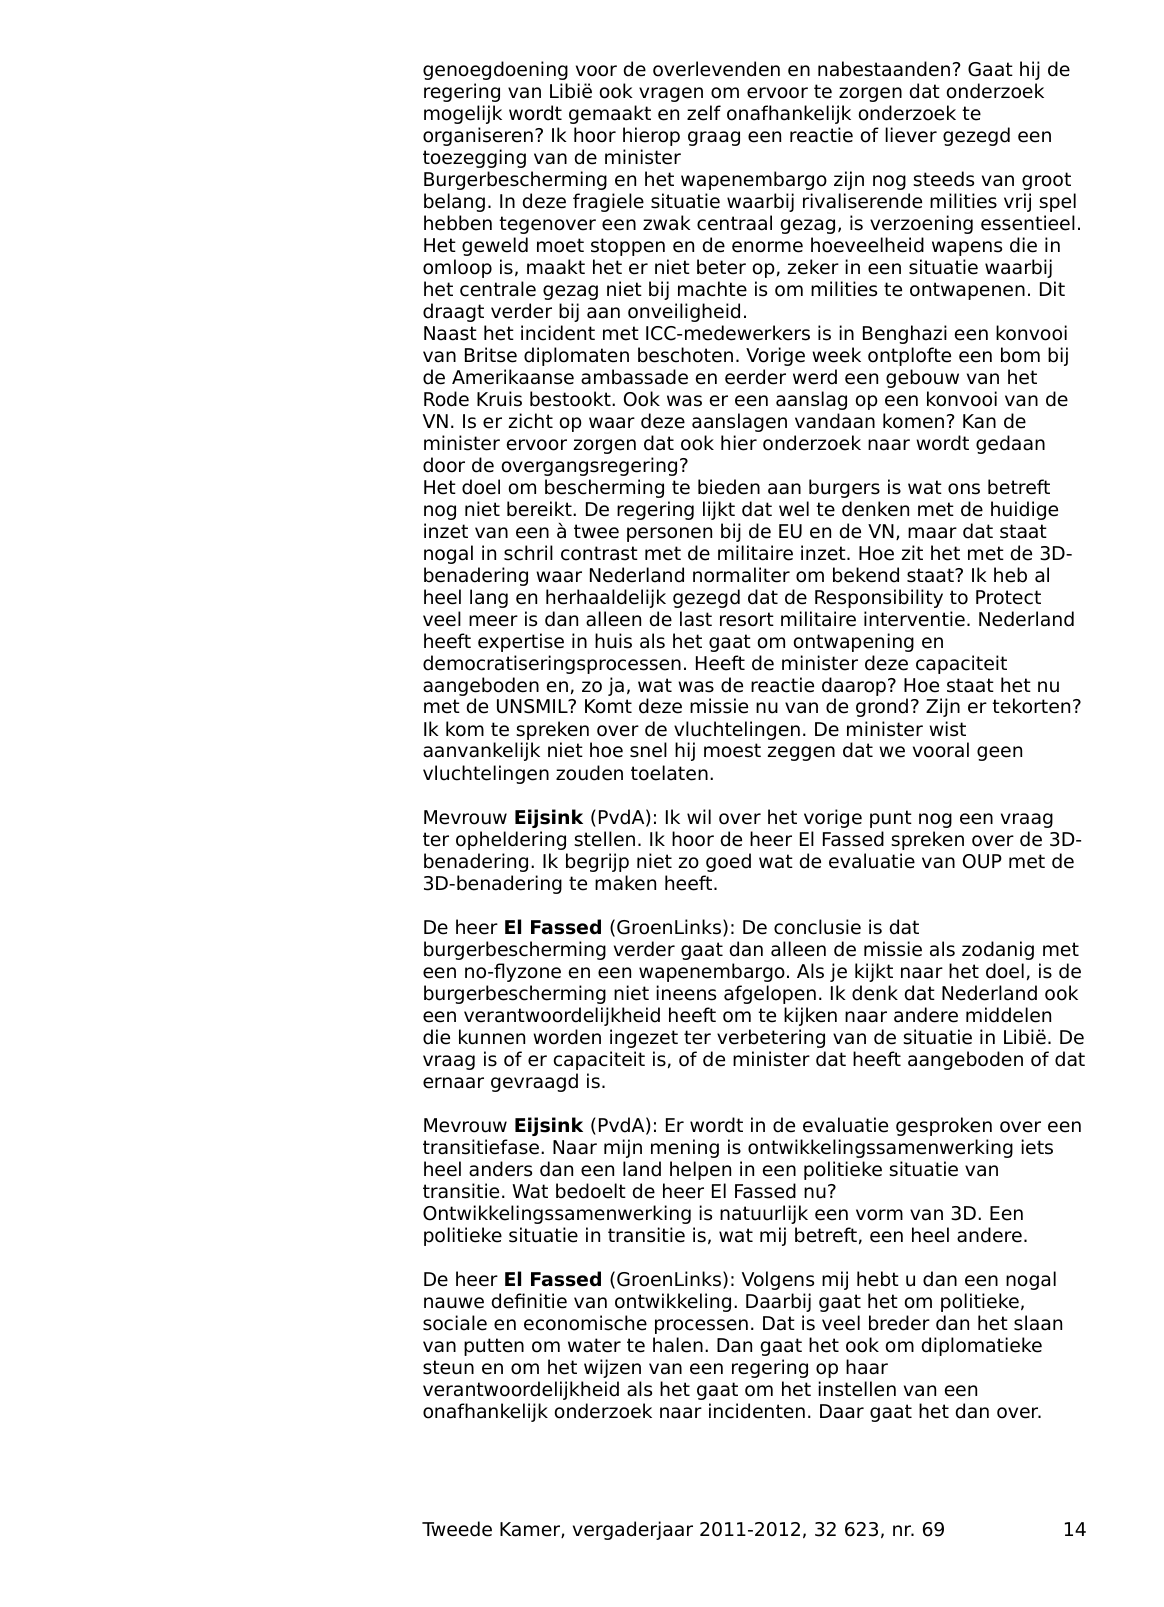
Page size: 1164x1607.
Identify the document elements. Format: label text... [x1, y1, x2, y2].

text Naast het incident met ICC-medewerkers is in Benghazi een konvooi van Britse diplomaten beschoten. Vorige week ontplofte een bom bij de Amerikaanse ambassade en eerder werd een gebouw van het Rode Kruis bestookt. Ook was er een aanslag op een konvooi van de VN. Is er zicht op waar deze aanslagen vandaan komen? Kan de minister ervoor zorgen dat ook hier onderzoek naar wordt gedaan door de overgangsregering? [422, 323, 1087, 477]
text Burgerbescherming en het wapenembargo zijn nog steeds van groot belang. In deze fragiele situatie waarbij rivaliserende milities vrij spel hebben tegenover een zwak centraal gezag, is verzoening essentieel. Het geweld moet stoppen en de enorme hoeveelheid wapens die in omloop is, maakt het er niet beter op, zeker in een situatie waarbij het centrale gezag niet bij machte is om milities te ontwapenen. Dit draagt verder bij aan onveiligheid. [422, 169, 1087, 323]
text De heer El Fassed (GroenLinks): De conclusie is dat burgerbescherming verder gaat dan alleen de missie als zodanig met een no-flyzone en een wapenembargo. Als je kijkt naar het doel, is de burgerbescherming niet ineens afgelopen. Ik denk dat Nederland ook een verantwoordelijkheid heeft om te kijken naar andere middelen die kunnen worden ingezet ter verbetering van de situatie in Libië. De vraag is of er capaciteit is, of de minister dat heeft aangeboden of dat ernaar gevraagd is. [422, 917, 1087, 1092]
text Mevrouw Eijsink (PvdA): Ik wil over het vorige punt nog een vraag ter opheldering stellen. Ik hoor de heer El Fassed spreken over de 3D-benadering. Ik begrijp niet zo goed wat de evaluatie van OUP met de 3D-benadering te maken heeft. [422, 807, 1087, 894]
text genoegdoening voor de overlevenden en nabestaanden? Gaat hij de regering van Libië ook vragen om ervoor te zorgen dat onderzoek mogelijk wordt gemaakt en zelf onafhankelijk onderzoek te organiseren? Ik hoor hierop graag een reactie of liever gezegd een toezegging van de minister [422, 59, 1087, 169]
text Het doel om bescherming te bieden aan burgers is wat ons betreft nog niet bereikt. De regering lijkt dat wel te denken met de huidige inzet van een à twee personen bij de EU en de VN, maar dat staat nogal in schril contrast met de militaire inzet. Hoe zit het met de 3D-benadering waar Nederland normaliter om bekend staat? Ik heb al heel lang en herhaaldelijk gezegd dat de Responsibility to Protect veel meer is dan alleen de last resort militaire interventie. Nederland heeft expertise in huis als het gaat om ontwapening en democratiseringsprocessen. Heeft de minister deze capaciteit aangeboden en, zo ja, wat was de reactie daarop? Hoe staat het nu met de UNSMIL? Komt deze missie nu van de grond? Zijn er tekorten? [422, 477, 1087, 718]
text Mevrouw Eijsink (PvdA): Er wordt in de evaluatie gesproken over een transitiefase. Naar mijn mening is ontwikkelingssamenwerking iets heel anders dan een land helpen in een politieke situatie van transitie. Wat bedoelt de heer El Fassed nu? Ontwikkelingssamenwerking is natuurlijk een vorm van 3D. Een politieke situatie in transitie is, wat mij betreft, een heel andere. [422, 1115, 1087, 1247]
text De heer El Fassed (GroenLinks): Volgens mij hebt u dan een nogal nauwe definitie van ontwikkeling. Daarbij gaat het om politieke, sociale en economische processen. Dat is veel breder dan het slaan van putten om water te halen. Dan gaat het ook om diplomatieke steun en om het wijzen van een regering op haar verantwoordelijkheid als het gaat om het instellen van een onafhankelijk onderzoek naar incidenten. Daar gaat het dan over. [422, 1269, 1087, 1423]
text Ik kom te spreken over de vluchtelingen. De minister wist aanvankelijk niet hoe snel hij moest zeggen dat we vooral geen vluchtelingen zouden toelaten. [422, 718, 1087, 784]
